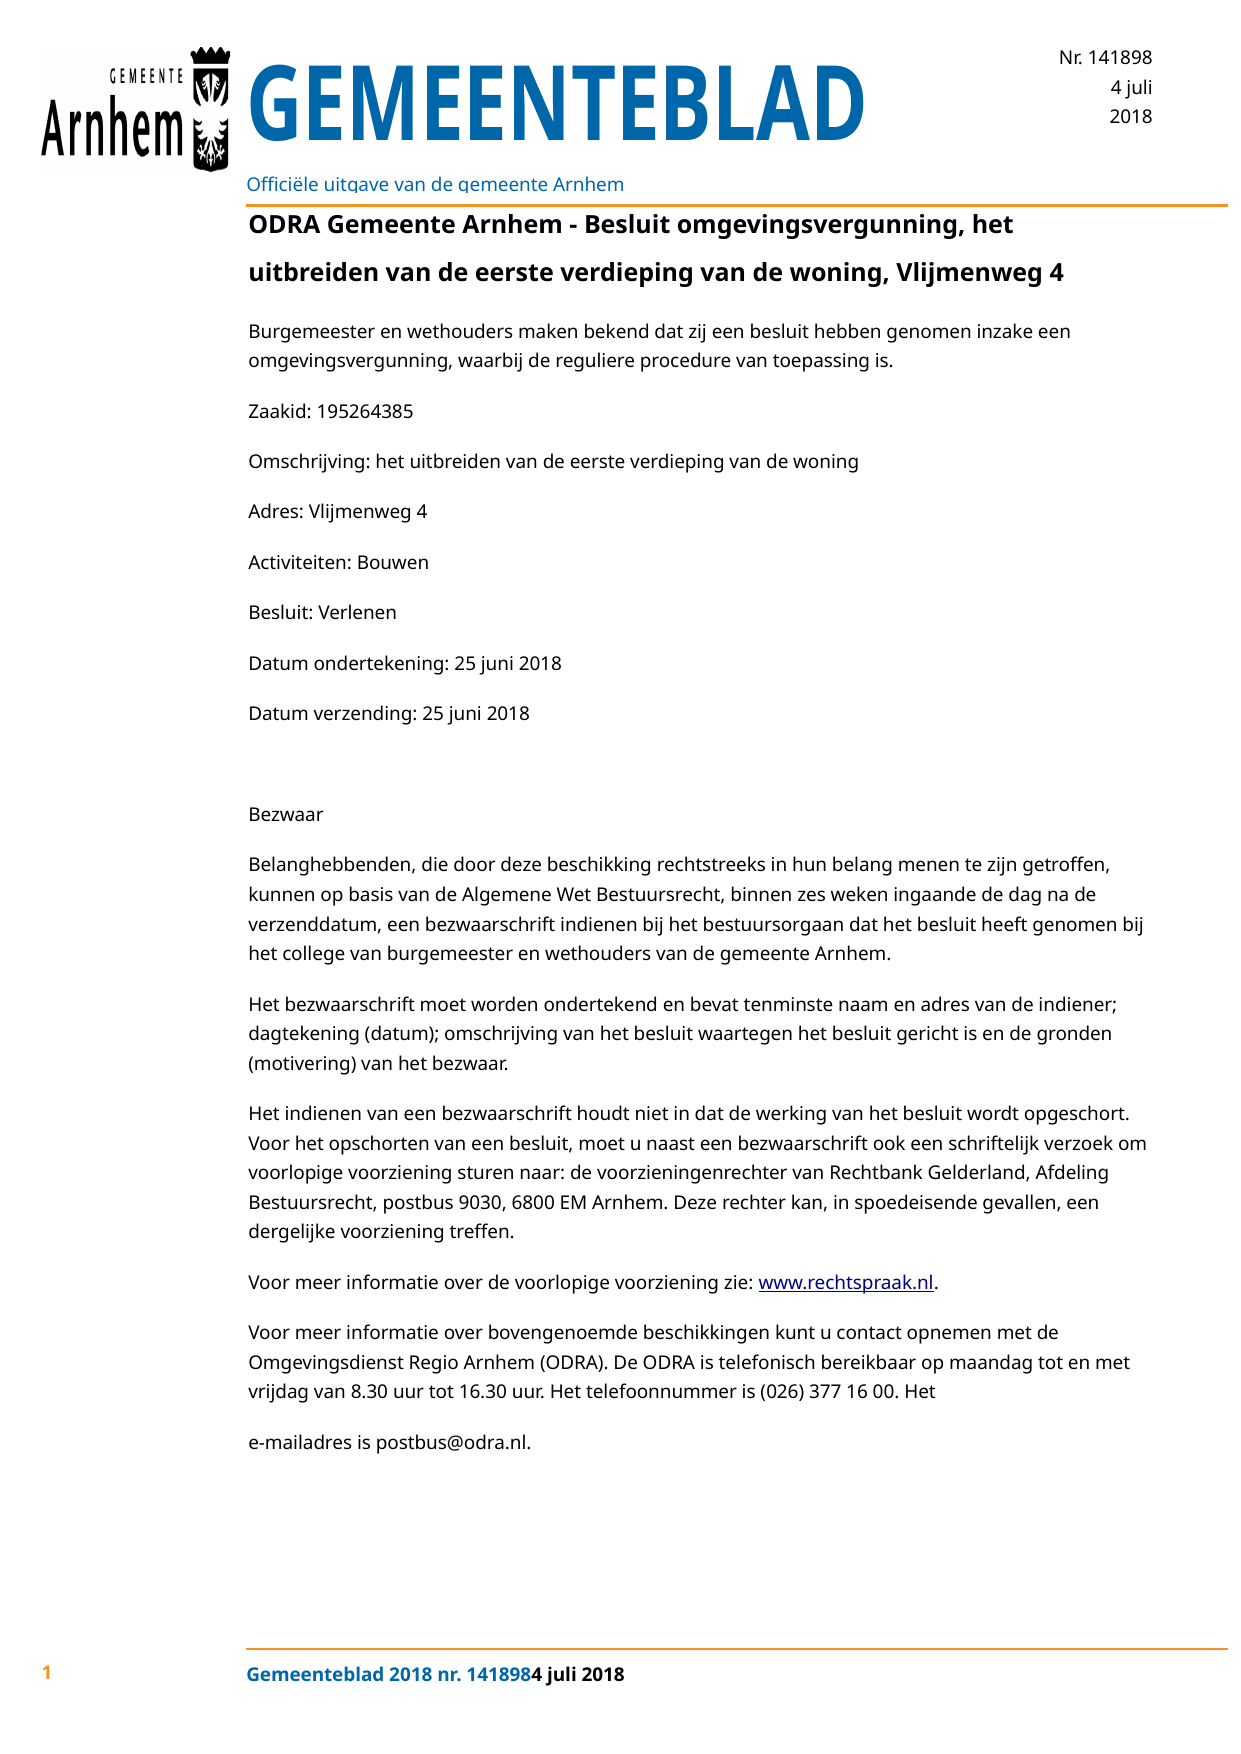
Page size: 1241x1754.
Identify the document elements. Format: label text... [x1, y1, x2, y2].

text Bezwaar [248, 801, 1152, 827]
text Voor meer informatie over bovengenoemde beschikkingen kunt u contact opnemen met de Omgevingsdienst Regio Arnhem (ODRA). De ODRA is telefonisch bereikbaar op maandag tot en met vrijdag van 8.30 uur tot 16.30 uur. Het telefoonnummer is (026) 377 16 00. Het [248, 1319, 1152, 1404]
text Zaakid: 195264385 [248, 398, 1152, 424]
text Besluit: Verlenen [248, 599, 1152, 625]
text Omschrijving: het uitbreiden van de eerste verdieping van de woning [248, 448, 1152, 474]
text Datum verzending: 25 juni 2018 [248, 700, 1152, 726]
text Burgemeester en wethouders maken bekend dat zij een besluit hebben genomen inzake een omgevingsvergunning, waarbij de reguliere procedure van toepassing is. [248, 318, 1152, 373]
picture [41, 47, 231, 172]
text Het bezwaarschrift moet worden ondertekend en bevat tenminste naam en adres van de indiener; dagtekening (datum); omschrijving van het besluit waartegen het besluit gericht is en de gronden (motivering) van het bezwaar. [248, 991, 1152, 1076]
text ODRA Gemeente Arnhem - Besluit omgevingsvergunning, het uitbreiden van de eerste verdieping van de woning, Vlijmenweg 4 [248, 207, 1152, 288]
text Adres: Vlijmenweg 4 [248, 499, 1152, 524]
text Het indienen van een bezwaarschrift houdt niet in dat de werking van het besluit wordt opgeschort. Voor het opschorten van een besluit, moet u naast een bezwaarschrift ook een schriftelijk verzoek om voorlopige voorziening sturen naar: de voorzieningenrechter van Rechtbank Gelderland, Afdeling Bestuursrecht, postbus 9030, 6800 EM Arnhem. Deze rechter kan, in spoedeisende gevallen, een dergelijke voorziening treffen. [248, 1100, 1152, 1244]
text Activiteiten: Bouwen [248, 549, 1152, 575]
text Belanghebbenden, die door deze beschikking rechtstreeks in hun belang menen te zijn getroffen, kunnen op basis van de Algemene Wet Bestuursrecht, binnen zes weken ingaande de dag na de verzenddatum, een bezwaarschrift indienen bij het bestuursorgaan dat het besluit heeft genomen bij het college van burgemeester en wethouders van de gemeente Arnhem. [248, 852, 1152, 966]
text Datum ondertekening: 25 juni 2018 [248, 650, 1152, 676]
text e-mailadres is postbus@odra.nl. [248, 1429, 1152, 1455]
text Voor meer informatie over de voorlopige voorziening zie: www.rechtspraak.nl. [248, 1269, 1152, 1295]
